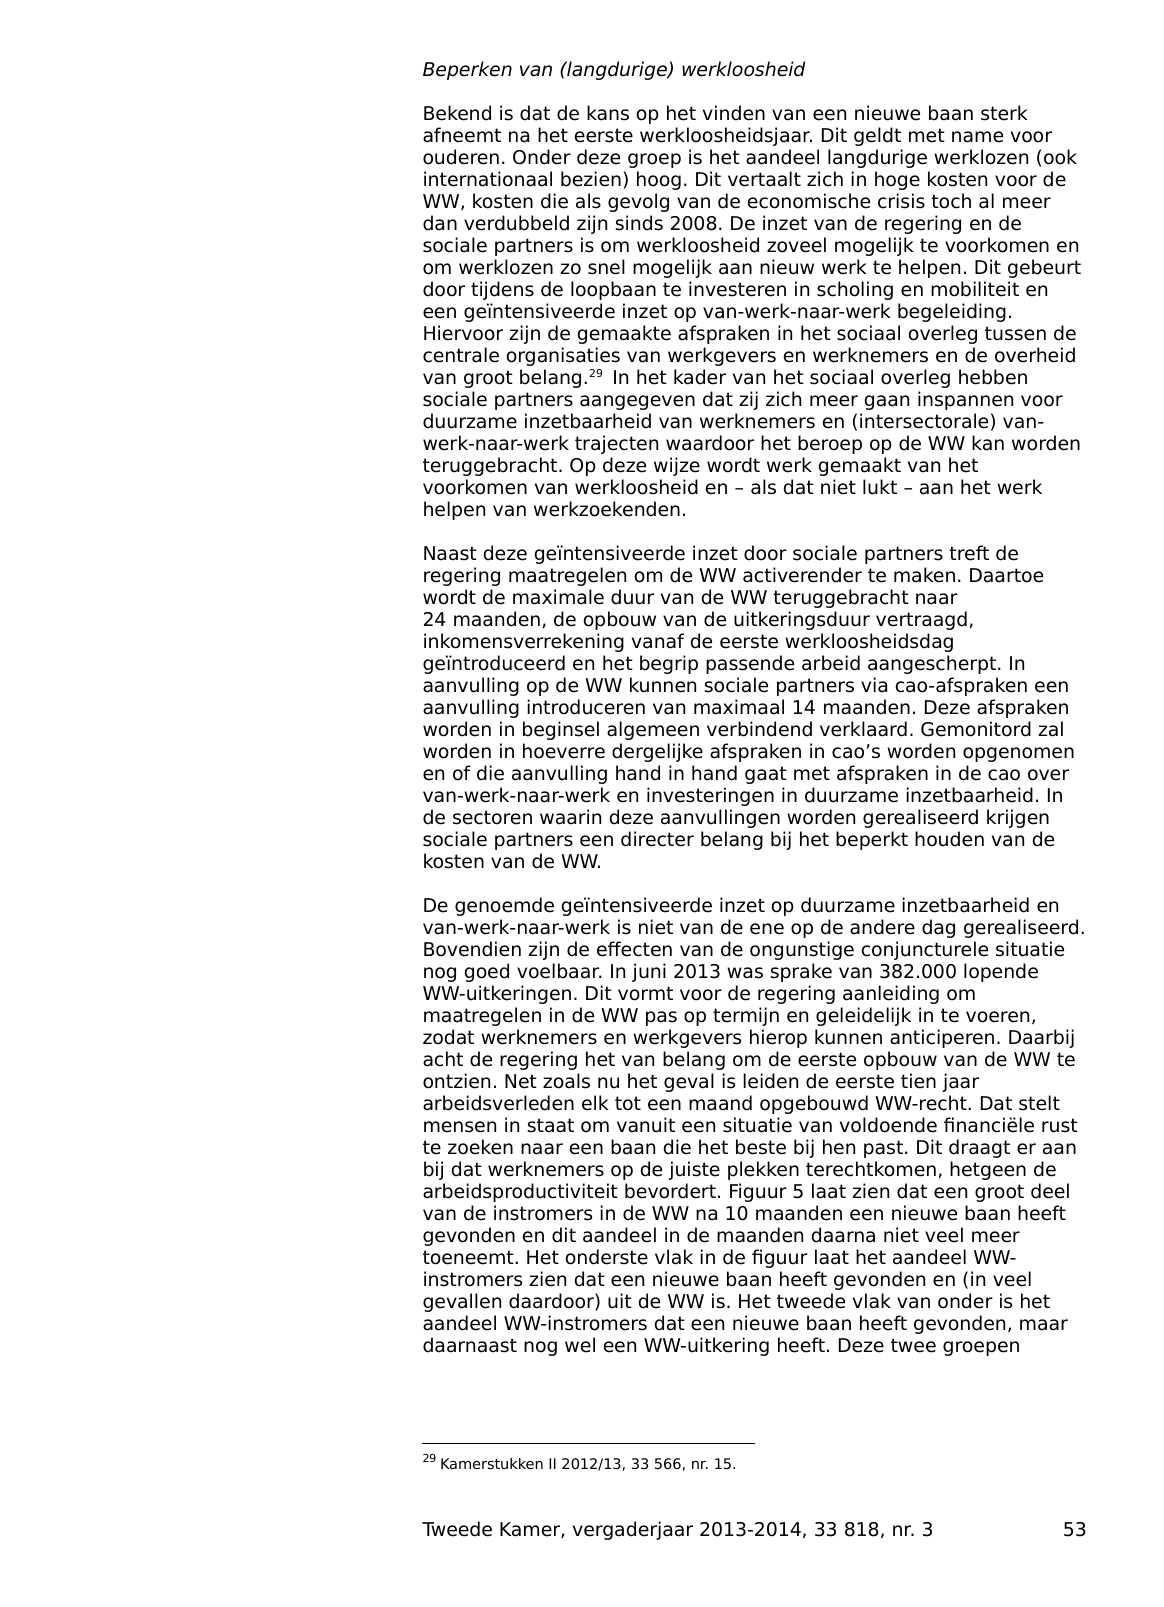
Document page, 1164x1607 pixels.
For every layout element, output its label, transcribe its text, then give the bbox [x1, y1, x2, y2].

subtitle Beperken van (langdurige) werkloosheid [422, 59, 1087, 81]
text Bekend is dat de kans op het vinden van een nieuwe baan sterk afneemt na het eerste werkloosheidsjaar. Dit geldt met name voor ouderen. Onder deze groep is het aandeel langdurige werklozen (ook internationaal bezien) hoog. Dit vertaalt zich in hoge kosten voor de WW, kosten die als gevolg van de economische crisis toch al meer dan verdubbeld zijn sinds 2008. De inzet van de regering en de sociale partners is om werkloosheid zoveel mogelijk te voorkomen en om werklozen zo snel mogelijk aan nieuw werk te helpen. Dit gebeurt door tijdens de loopbaan te investeren in scholing en mobiliteit en een geïntensiveerde inzet op van-werk-naar-werk begeleiding. Hiervoor zijn de gemaakte afspraken in het sociaal overleg tussen de centrale organisaties van werkgevers en werknemers en de overheid van groot belang. In het kader van het sociaal overleg hebben sociale partners aangegeven dat zij zich meer gaan inspannen voor duurzame inzetbaarheid van werknemers en (intersectorale) van-werk-naar-werk trajecten waardoor het beroep op de WW kan worden teruggebracht. Op deze wijze wordt werk gemaakt van het voorkomen van werkloosheid en – als dat niet lukt – aan het werk helpen van werkzoekenden. [422, 103, 1087, 521]
text De genoemde geïntensiveerde inzet op duurzame inzetbaarheid en van-werk-naar-werk is niet van de ene op de andere dag gerealiseerd. Bovendien zijn de effecten van de ongunstige conjuncturele situatie nog goed voelbaar. In juni 2013 was sprake van 382.000 lopende WW-uitkeringen. Dit vormt voor de regering aanleiding om maatregelen in de WW pas op termijn en geleidelijk in te voeren, zodat werknemers en werkgevers hierop kunnen anticiperen. Daarbij acht de regering het van belang om de eerste opbouw van de WW te ontzien. Net zoals nu het geval is leiden de eerste tien jaar arbeidsverleden elk tot een maand opgebouwd WW-recht. Dat stelt mensen in staat om vanuit een situatie van voldoende financiële rust te zoeken naar een baan die het beste bij hen past. Dit draagt er aan bij dat werknemers op de juiste plekken terechtkomen, hetgeen de arbeidsproductiviteit bevordert. Figuur 5 laat zien dat een groot deel van de instromers in de WW na 10 maanden een nieuwe baan heeft gevonden en dit aandeel in de maanden daarna niet veel meer toeneemt. Het onderste vlak in de figuur laat het aandeel WW-instromers zien dat een nieuwe baan heeft gevonden en (in veel gevallen daardoor) uit de WW is. Het tweede vlak van onder is het aandeel WW-instromers dat een nieuwe baan heeft gevonden, maar daarnaast nog wel een WW-uitkering heeft. Deze twee groepen [422, 895, 1087, 1356]
text Naast deze geïntensiveerde inzet door sociale partners treft de regering maatregelen om de WW activerender te maken. Daartoe wordt de maximale duur van de WW teruggebracht naar 24 maanden, de opbouw van de uitkeringsduur vertraagd, inkomensverrekening vanaf de eerste werkloosheidsdag geïntroduceerd en het begrip passende arbeid aangescherpt. In aanvulling op de WW kunnen sociale partners via cao-afspraken een aanvulling introduceren van maximaal 14 maanden. Deze afspraken worden in beginsel algemeen verbindend verklaard. Gemonitord zal worden in hoeverre dergelijke afspraken in cao’s worden opgenomen en of die aanvulling hand in hand gaat met afspraken in de cao over van-werk-naar-werk en investeringen in duurzame inzetbaarheid. In de sectoren waarin deze aanvullingen worden gerealiseerd krijgen sociale partners een directer belang bij het beperkt houden van de kosten van de WW. [422, 543, 1087, 873]
text Kamerstukken II 2012/13, 33 566, nr. 15. [422, 1452, 1087, 1474]
